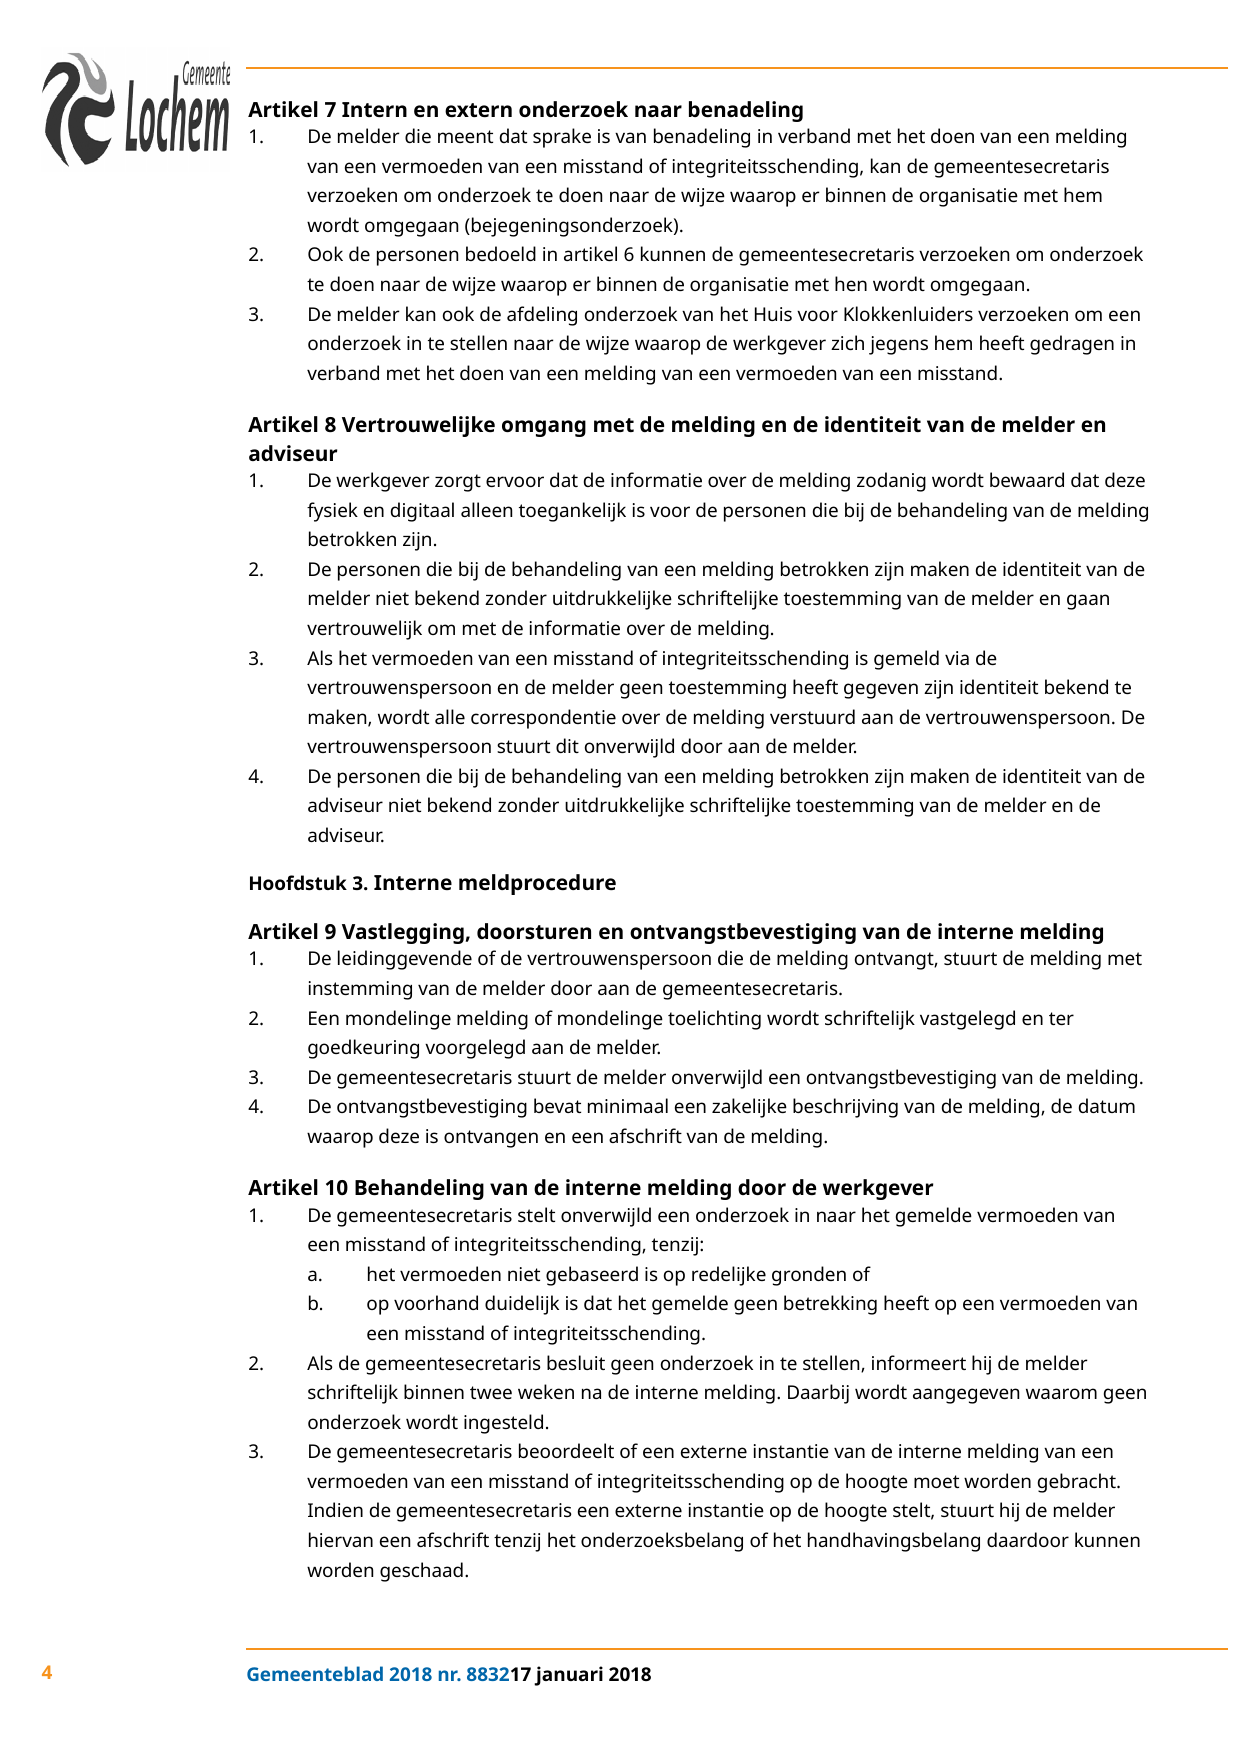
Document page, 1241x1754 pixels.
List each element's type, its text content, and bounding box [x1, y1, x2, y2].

list De gemeentesecretaris stuurt de melder onverwijld een ontvangstbevestiging van de melding. [248, 1064, 1152, 1089]
list De gemeentesecretaris stelt onverwijld een onderzoek in naar het gemelde vermoeden van een misstand of integriteitsschending, tenzij: [248, 1202, 1152, 1257]
list De personen die bij de behandeling van een melding betrokken zijn maken de identiteit van de adviseur niet bekend zonder uitdrukkelijke schriftelijke toestemming van de melder en de adviseur. [248, 763, 1152, 848]
list het vermoeden niet gebaseerd is op redelijke gronden of [307, 1261, 1152, 1287]
list De ontvangstbevestiging bevat minimaal een zakelijke beschrijving van de melding, de datum waarop deze is ontvangen en een afschrift van de melding. [248, 1093, 1152, 1149]
list De melder die meent dat sprake is van benadeling in verband met het doen van een melding van een vermoeden van een misstand of integriteitsschending, kan de gemeentesecretaris verzoeken om onderzoek te doen naar de wijze waarop er binnen de organisatie met hem wordt omgegaan (bejegeningsonderzoek). [248, 123, 1152, 238]
text Artikel 10 Behandeling van de interne melding door de werkgever [248, 1173, 1152, 1202]
list Ook de personen bedoeld in artikel 6 kunnen de gemeentesecretaris verzoeken om onderzoek te doen naar de wijze waarop er binnen de organisatie met hen wordt omgegaan. [248, 242, 1152, 297]
list De leidinggevende of de vertrouwenspersoon die de melding ontvangt, stuurt de melding met instemming van de melder door aan de gemeentesecretaris. [248, 946, 1152, 1001]
list De werkgever zorgt ervoor dat de informatie over de melding zodanig wordt bewaard dat deze fysiek en digitaal alleen toegankelijk is voor de personen die bij de behandeling van de melding betrokken zijn. [248, 467, 1152, 552]
list Als het vermoeden van een misstand of integriteitsschending is gemeld via de vertrouwenspersoon en de melder geen toestemming heeft gegeven zijn identiteit bekend te maken, wordt alle correspondentie over de melding verstuurd aan de vertrouwenspersoon. De vertrouwenspersoon stuurt dit onverwijld door aan de melder. [248, 645, 1152, 759]
list De gemeentesecretaris beoordeelt of een externe instantie van de interne melding van een vermoeden van een misstand of integriteitsschending op de hoogte moet worden gebracht. Indien de gemeentesecretaris een externe instantie op de hoogte stelt, stuurt hij de melder hiervan een afschrift tenzij het onderzoeksbelang of het handhavingsbelang daardoor kunnen worden geschaad. [248, 1438, 1152, 1583]
list De melder kan ook de afdeling onderzoek van het Huis voor Klokkenluiders verzoeken om een onderzoek in te stellen naar de wijze waarop de werkgever zich jegens hem heeft gedragen in verband met het doen van een melding van een vermoeden van een misstand. [248, 301, 1152, 386]
text Artikel 9 Vastlegging, doorsturen en ontvangstbevestiging van de interne melding [248, 917, 1152, 946]
text Artikel 7 Intern en extern onderzoek naar benadeling [248, 95, 1152, 123]
list op voorhand duidelijk is dat het gemelde geen betrekking heeft op een vermoeden van een misstand of integriteitsschending. [307, 1291, 1152, 1346]
picture [41, 47, 231, 172]
list Een mondelinge melding of mondelinge toelichting wordt schriftelijk vastgelegd en ter goedkeuring voorgelegd aan de melder. [248, 1005, 1152, 1060]
list Als de gemeentesecretaris besluit geen onderzoek in te stellen, informeert hij de melder schriftelijk binnen twee weken na de interne melding. Daarbij wordt aangegeven waarom geen onderzoek wordt ingesteld. [248, 1350, 1152, 1435]
list De personen die bij de behandeling van een melding betrokken zijn maken de identiteit van de melder niet bekend zonder uitdrukkelijke schriftelijke toestemming van de melder en gaan vertrouwelijk om met de informatie over de melding. [248, 556, 1152, 641]
text Artikel 8 Vertrouwelijke omgang met de melding en de identiteit van de melder en adviseur [248, 410, 1152, 467]
text Hoofdstuk 3. Interne meldprocedure [248, 868, 1152, 896]
